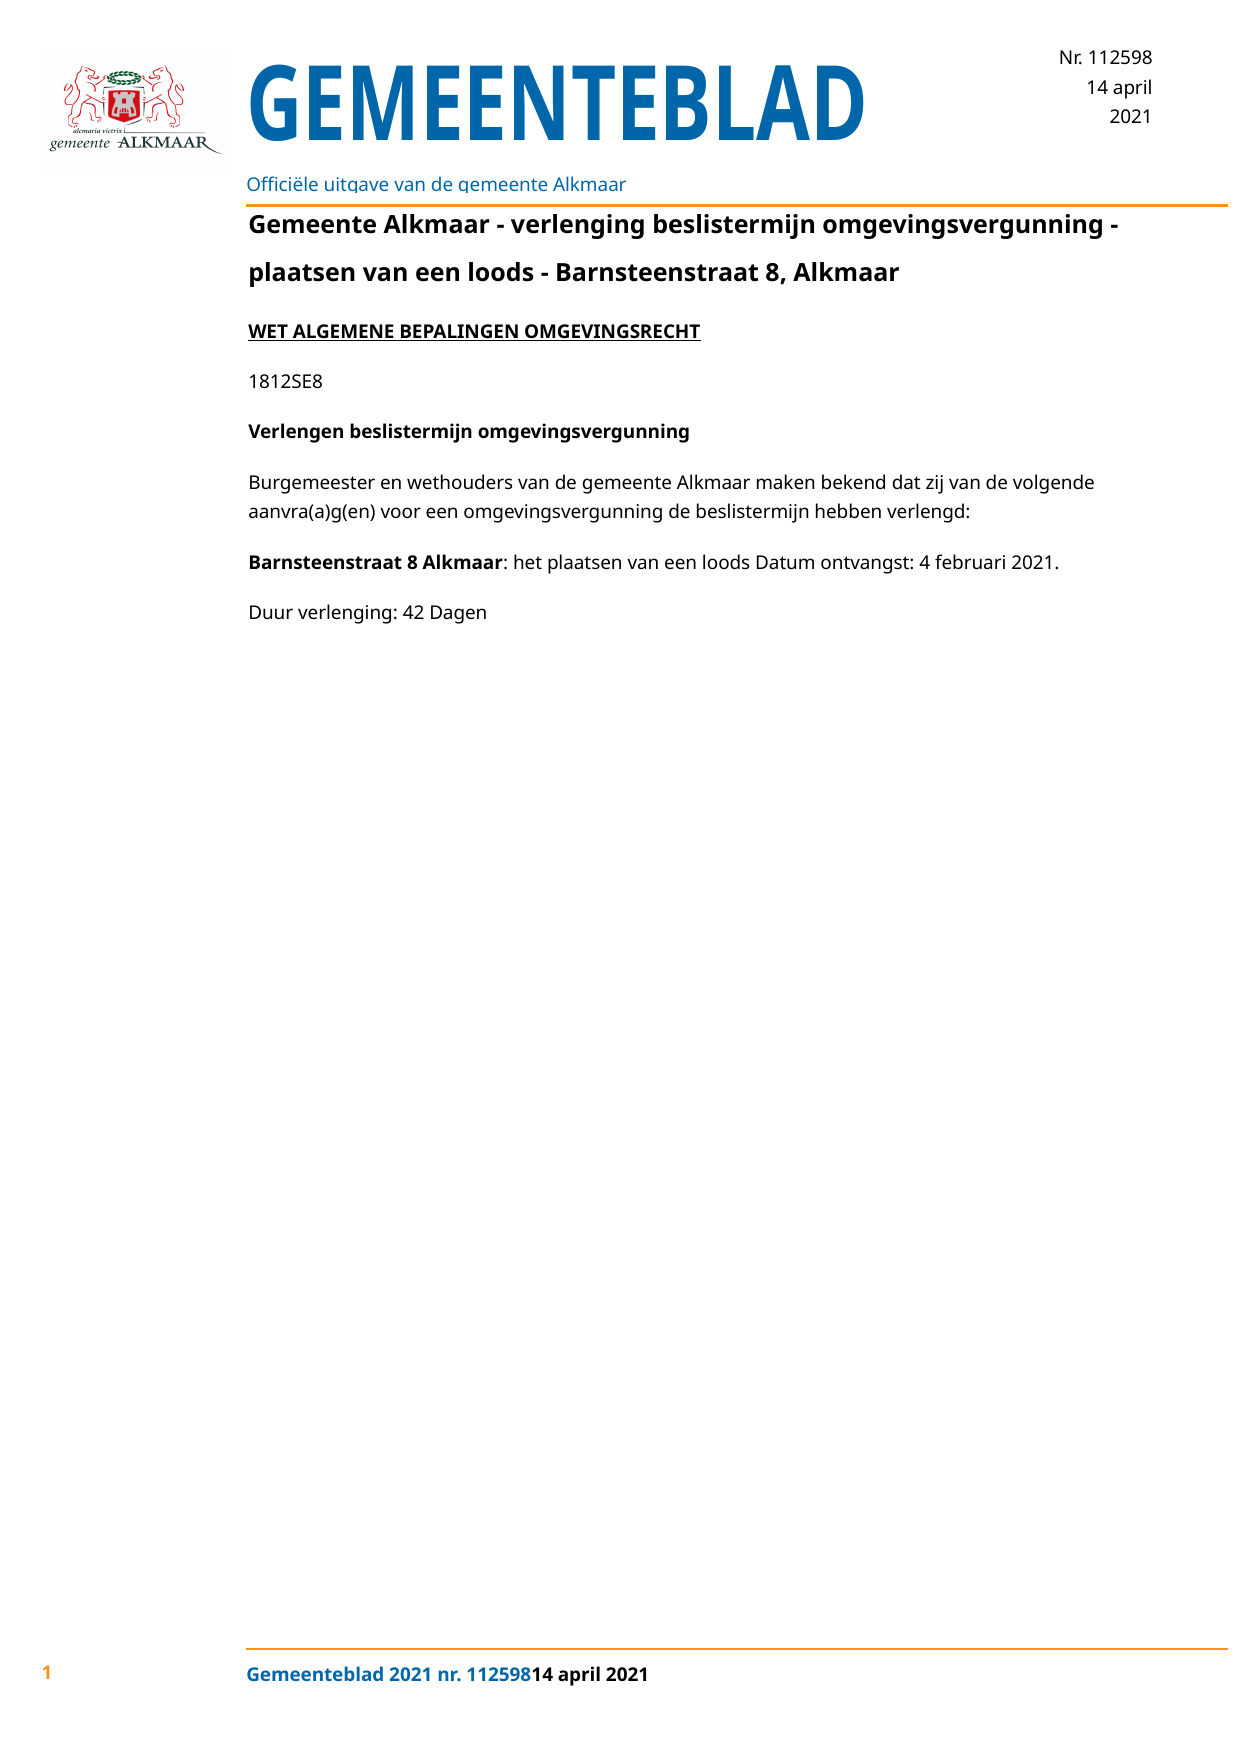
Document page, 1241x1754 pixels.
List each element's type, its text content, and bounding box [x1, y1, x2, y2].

text Verlengen beslistermijn omgevingsvergunning [248, 419, 1152, 444]
text Barnsteenstraat 8 Alkmaar: het plaatsen van een loods Datum ontvangst: 4 februari 2021. [248, 549, 1152, 575]
text Duur verlenging: 42 Dagen [248, 599, 1152, 625]
text Gemeente Alkmaar - verlenging beslistermijn omgevingsvergunning - plaatsen van een loods - Barnsteenstraat 8, Alkmaar [248, 207, 1152, 288]
text Burgemeester en wethouders van de gemeente Alkmaar maken bekend dat zij van de volgende aanvra(a)g(en) voor een omgevingsvergunning de beslistermijn hebben verlengd: [248, 469, 1152, 524]
text 1812SE8 [248, 368, 1152, 394]
picture [41, 47, 231, 172]
text WET ALGEMENE BEPALINGEN OMGEVINGSRECHT [248, 318, 1152, 344]
